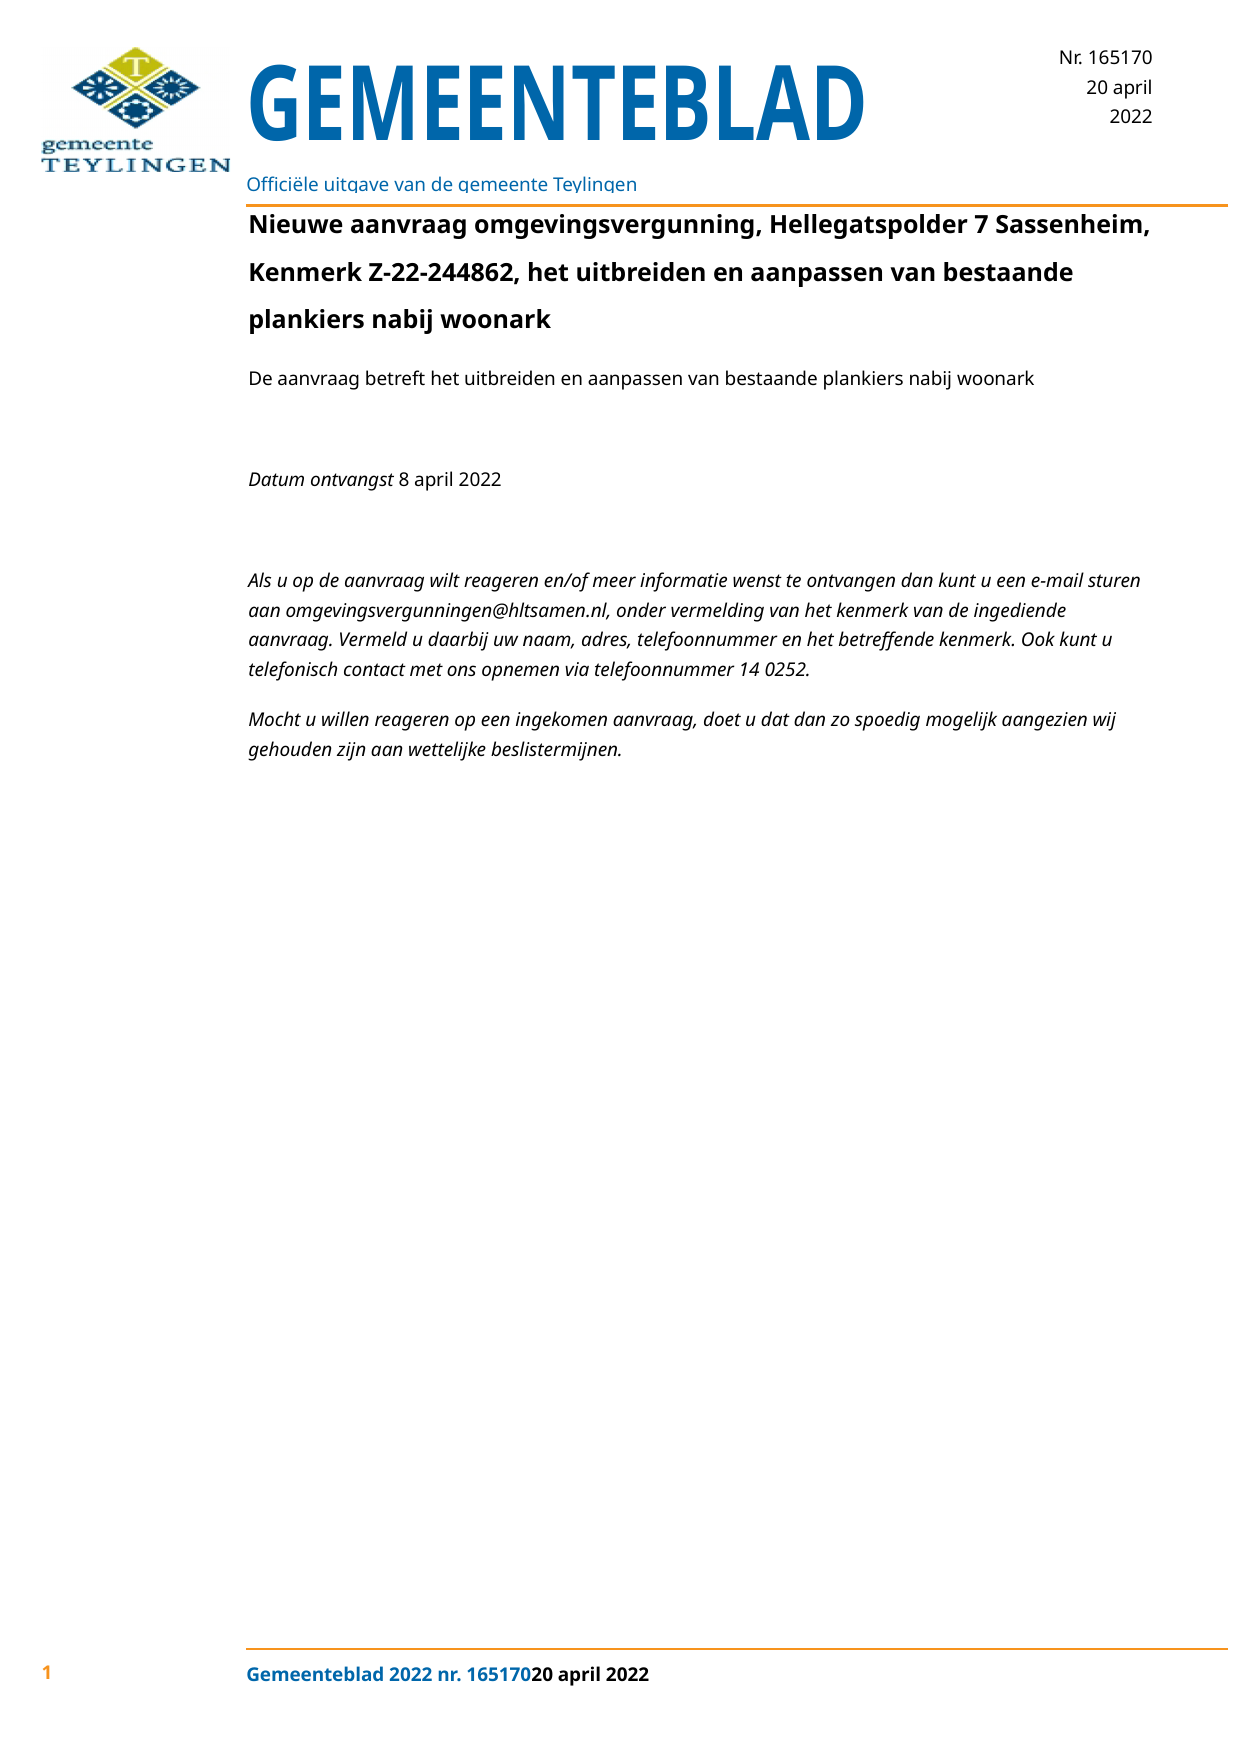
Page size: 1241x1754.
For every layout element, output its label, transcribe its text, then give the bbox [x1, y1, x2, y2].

text Datum ontvangst 8 april 2022 [248, 466, 1152, 492]
text Mocht u willen reageren op een ingekomen aanvraag, doet u dat dan zo spoedig mogelijk aangezien wij gehouden zijn aan wettelijke beslistermijnen. [248, 706, 1152, 762]
text De aanvraag betreft het uitbreiden en aanpassen van bestaande plankiers nabij woonark [248, 366, 1152, 391]
picture [41, 47, 231, 172]
text Als u op de aanvraag wilt reageren en/of meer informatie wenst te ontvangen dan kunt u een e-mail sturen aan omgevingsvergunningen@hltsamen.nl, onder vermelding van het kenmerk van de ingediende aanvraag. Vermeld u daarbij uw naam, adres, telefoonnummer en het betreffende kenmerk. Ook kunt u telefonisch contact met ons opnemen via telefoonnummer 14 0252. [248, 567, 1152, 682]
text Nieuwe aanvraag omgevingsvergunning, Hellegatspolder 7 Sassenheim, Kenmerk Z-22-244862, het uitbreiden en aanpassen van bestaande plankiers nabij woonark [248, 207, 1152, 336]
